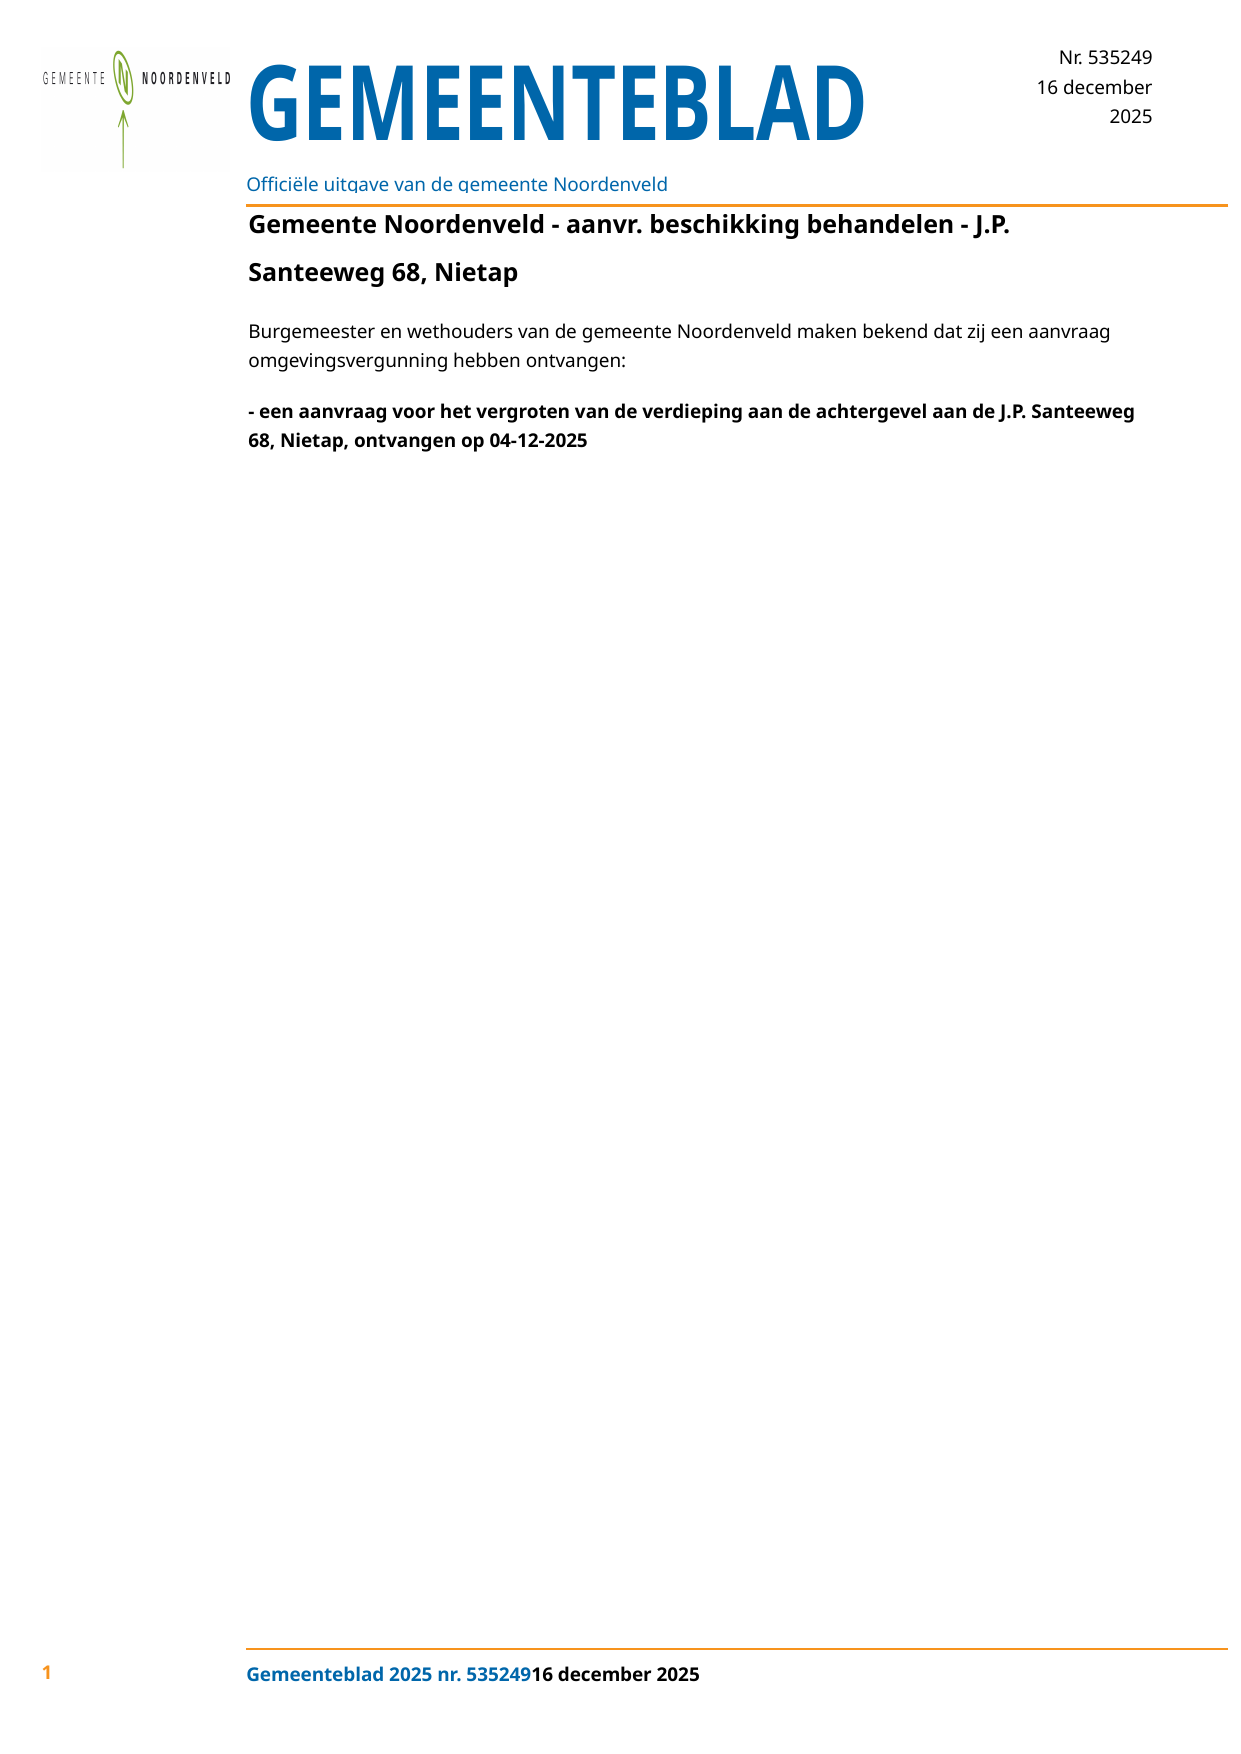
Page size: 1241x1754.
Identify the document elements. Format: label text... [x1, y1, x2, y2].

text Burgemeester en wethouders van de gemeente Noordenveld maken bekend dat zij een aanvraag omgevingsvergunning hebben ontvangen: [248, 318, 1152, 373]
text Gemeente Noordenveld - aanvr. beschikking behandelen - J.P. Santeeweg 68, Nietap [248, 207, 1152, 288]
text - een aanvraag voor het vergroten van de verdieping aan de achtergevel aan de J.P. Santeeweg 68, Nietap, ontvangen op 04-12-2025 [248, 398, 1152, 453]
picture [41, 47, 231, 172]
